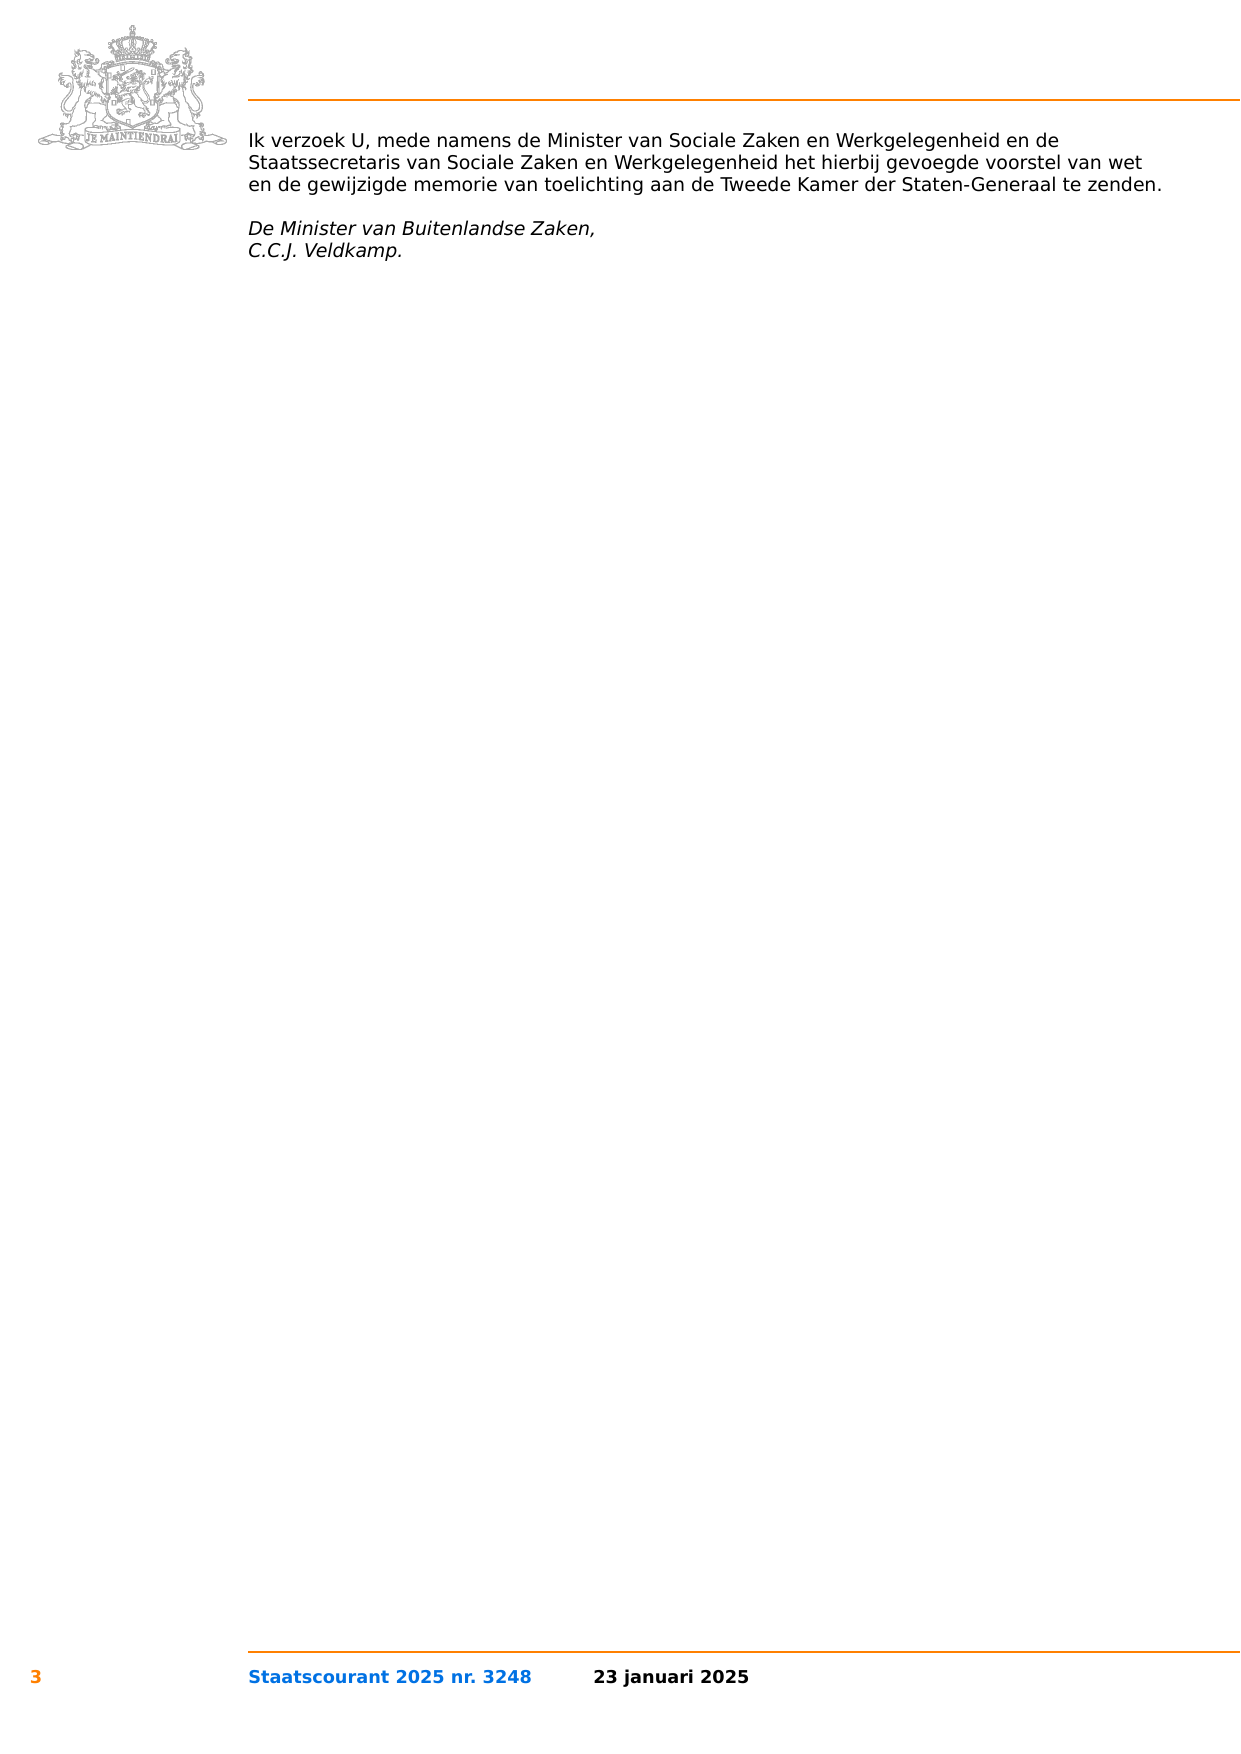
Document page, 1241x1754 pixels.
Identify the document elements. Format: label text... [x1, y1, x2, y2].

text De Minister van Buitenlandse Zaken, C.C.J. Veldkamp. [248, 218, 1163, 262]
text Ik verzoek U, mede namens de Minister van Sociale Zaken en Werkgelegenheid en de Staatssecretaris van Sociale Zaken en Werkgelegenheid het hierbij gevoegde voorstel van wet en de gewijzigde memorie van toelichting aan de Tweede Kamer der Staten-Generaal te zenden. [248, 130, 1163, 196]
picture [38, 25, 227, 150]
